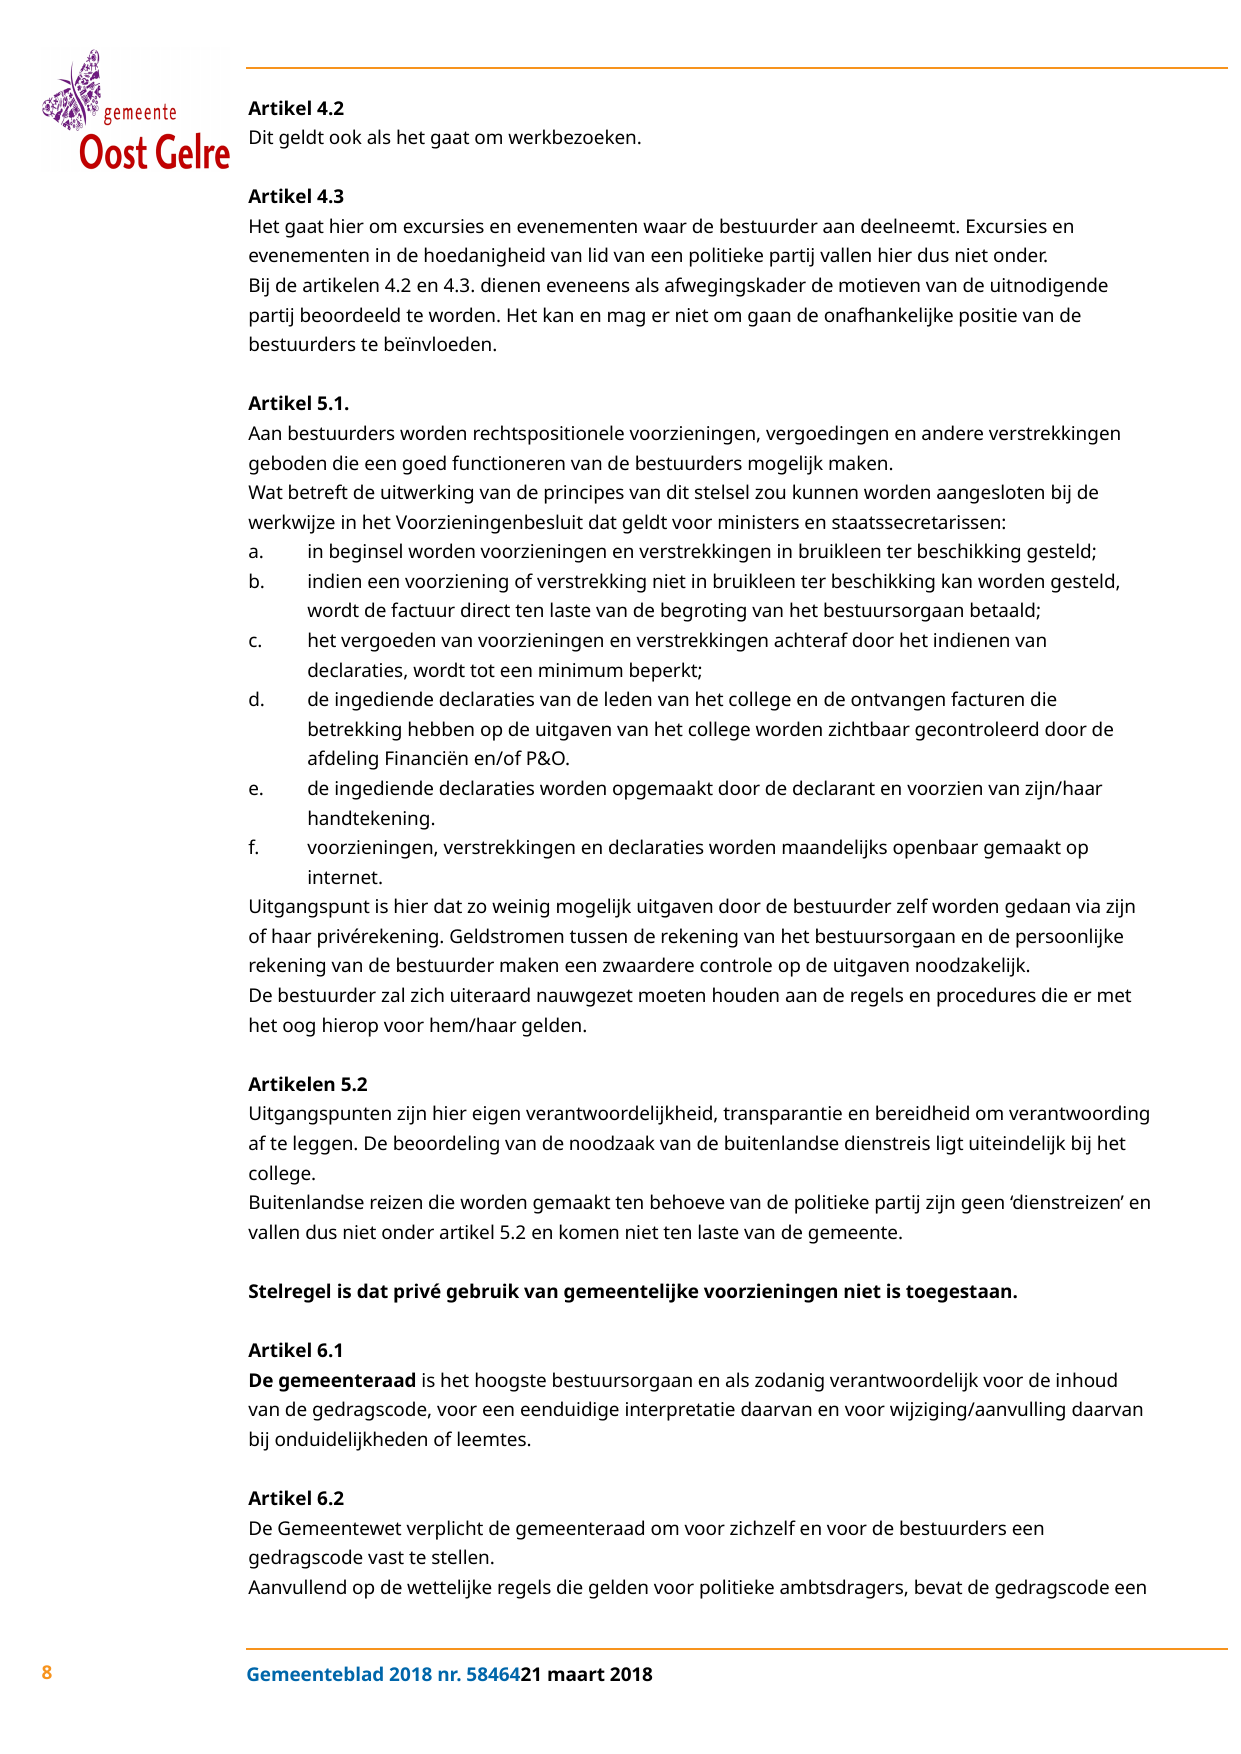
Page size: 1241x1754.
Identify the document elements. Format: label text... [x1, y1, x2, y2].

text Artikel 6.2 [248, 1485, 1152, 1511]
text Bij de artikelen 4.2 en 4.3. dienen eveneens als afwegingskader de motieven van de uitnodigende partij beoordeeld te worden. Het kan en mag er niet om gaan de onafhankelijke positie van de bestuurders te beïnvloeden. [248, 272, 1152, 357]
text Aanvullend op de wettelijke regels die gelden voor politieke ambtsdragers, bevat de gedragscode een [248, 1574, 1152, 1600]
list voorzieningen, verstrekkingen en declaraties worden maandelijks openbaar gemaakt op internet. [248, 834, 1152, 890]
picture [41, 47, 231, 172]
text Artikel 4.3 [248, 183, 1152, 209]
list het vergoeden van voorzieningen en verstrekkingen achteraf door het indienen van declaraties, wordt tot een minimum beperkt; [248, 627, 1152, 683]
list indien een voorziening of verstrekking niet in bruikleen ter beschikking kan worden gesteld, wordt de factuur direct ten laste van de begroting van het bestuursorgaan betaald; [248, 568, 1152, 623]
text Artikelen 5.2 [248, 1071, 1152, 1097]
text Artikel 5.1. [248, 391, 1152, 416]
text Aan bestuurders worden rechtspositionele voorzieningen, vergoedingen en andere verstrekkingen geboden die een goed functioneren van de bestuurders mogelijk maken. [248, 420, 1152, 476]
text Artikel 4.2 [248, 95, 1152, 121]
text Uitgangspunten zijn hier eigen verantwoordelijkheid, transparantie en bereidheid om verantwoording af te leggen. De beoordeling van de noodzaak van de buitenlandse dienstreis ligt uiteindelijk bij het college. [248, 1101, 1152, 1186]
list de ingediende declaraties van de leden van het college en de ontvangen facturen die betrekking hebben op de uitgaven van het college worden zichtbaar gecontroleerd door de afdeling Financiën en/of P&O. [248, 686, 1152, 771]
text De bestuurder zal zich uiteraard nauwgezet moeten houden aan de regels en procedures die er met het oog hierop voor hem/haar gelden. [248, 982, 1152, 1038]
text De gemeenteraad is het hoogste bestuursorgaan en als zodanig verantwoordelijk voor de inhoud van de gedragscode, voor een eenduidige interpretatie daarvan en voor wijziging/aanvulling daarvan bij onduidelijkheden of leemtes. [248, 1367, 1152, 1452]
text Dit geldt ook als het gaat om werkbezoeken. [248, 124, 1152, 150]
text Artikel 6.1 [248, 1337, 1152, 1363]
text Buitenlandse reizen die worden gemaakt ten behoeve van de politieke partij zijn geen ‘dienstreizen’ en vallen dus niet onder artikel 5.2 en komen niet ten laste van de gemeente. [248, 1189, 1152, 1245]
list in beginsel worden voorzieningen en verstrekkingen in bruikleen ter beschikking gesteld; [248, 538, 1152, 564]
text Wat betreft de uitwerking van de principes van dit stelsel zou kunnen worden aangesloten bij de werkwijze in het Voorzieningenbesluit dat geldt voor ministers en staatssecretarissen: [248, 479, 1152, 535]
text Uitgangspunt is hier dat zo weinig mogelijk uitgaven door de bestuurder zelf worden gedaan via zijn of haar privérekening. Geldstromen tussen de rekening van het bestuursorgaan en de persoonlijke rekening van de bestuurder maken een zwaardere controle op de uitgaven noodzakelijk. [248, 893, 1152, 978]
text De Gemeentewet verplicht de gemeenteraad om voor zichzelf en voor de bestuurders een gedragscode vast te stellen. [248, 1515, 1152, 1570]
text Stelregel is dat privé gebruik van gemeentelijke voorzieningen niet is toegestaan. [248, 1278, 1152, 1304]
list de ingediende declaraties worden opgemaakt door de declarant en voorzien van zijn/haar handtekening. [248, 775, 1152, 831]
text Het gaat hier om excursies en evenementen waar de bestuurder aan deelneemt. Excursies en evenementen in de hoedanigheid van lid van een politieke partij vallen hier dus niet onder. [248, 213, 1152, 268]
